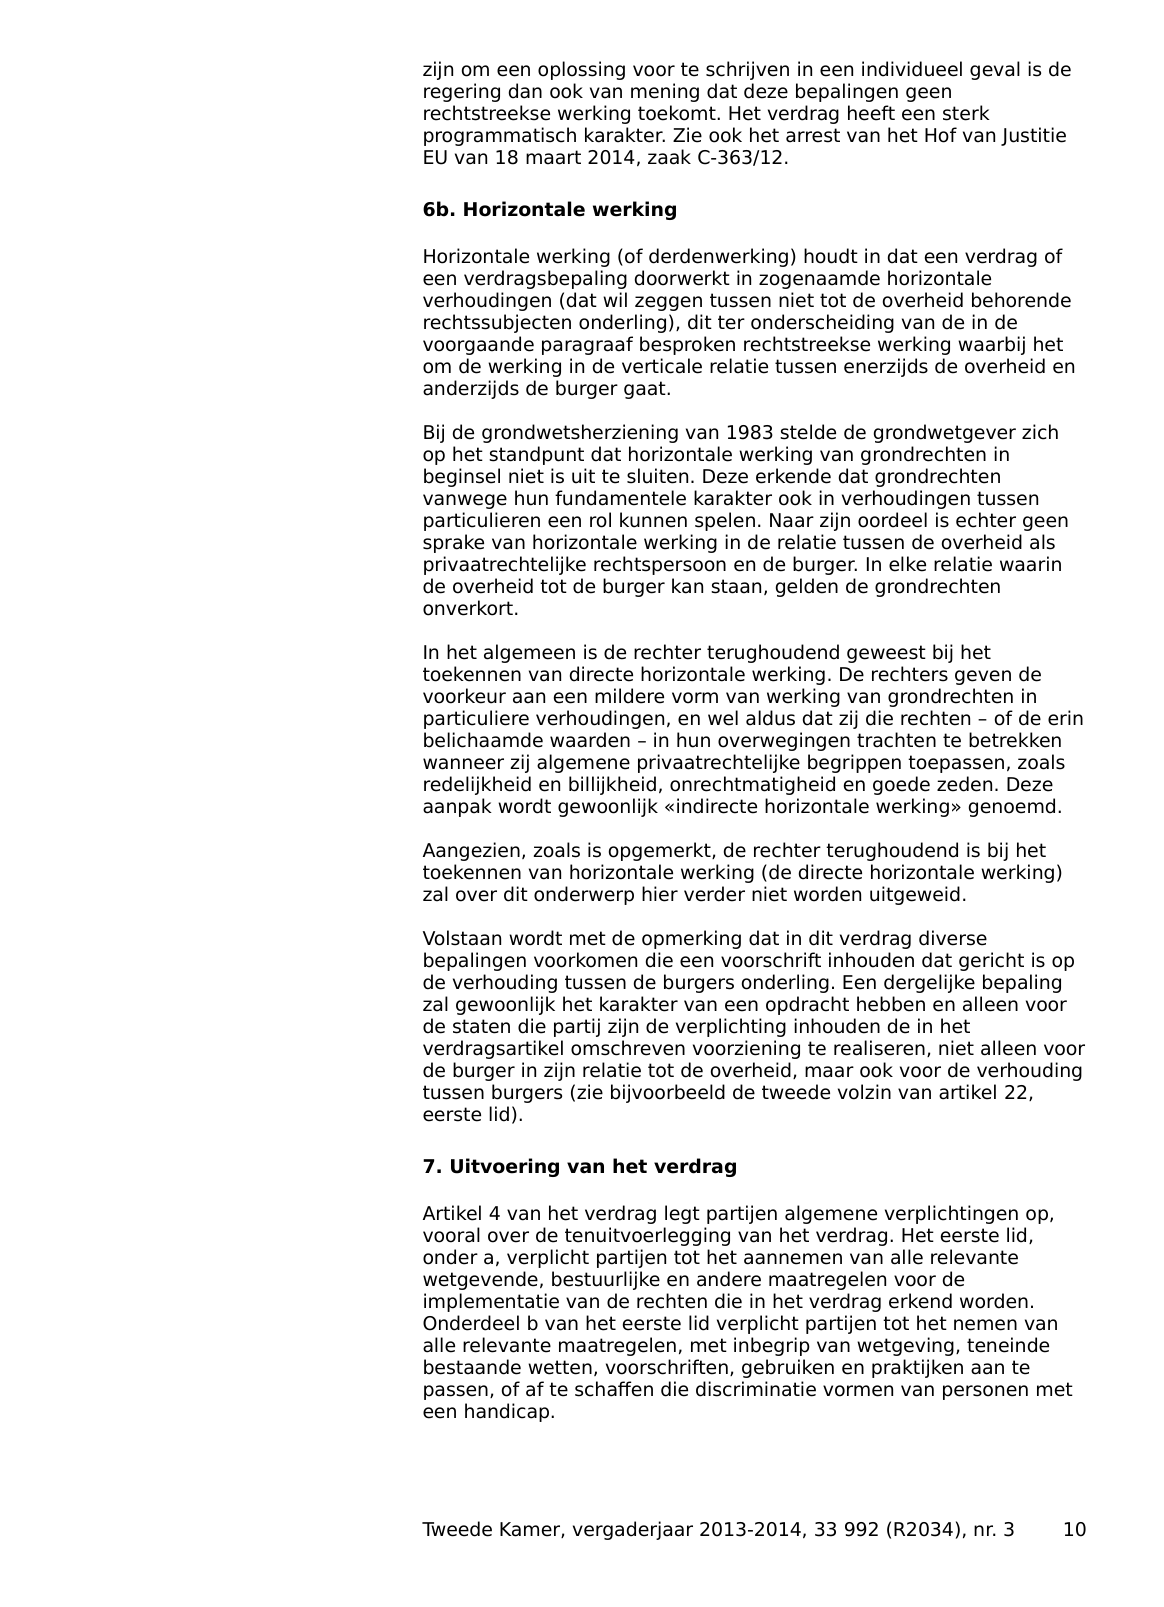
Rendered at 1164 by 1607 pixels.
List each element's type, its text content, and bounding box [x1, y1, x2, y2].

subtitle 6b. Horizontale werking [422, 199, 1087, 221]
text Horizontale werking (of derdenwerking) houdt in dat een verdrag of een verdragsbepaling doorwerkt in zogenaamde horizontale verhoudingen (dat wil zeggen tussen niet tot de overheid behorende rechtssubjecten onderling), dit ter onderscheiding van de in de voorgaande paragraaf besproken rechtstreekse werking waarbij het om de werking in de verticale relatie tussen enerzijds de overheid en anderzijds de burger gaat. [422, 246, 1087, 400]
text Volstaan wordt met de opmerking dat in dit verdrag diverse bepalingen voorkomen die een voorschrift inhouden dat gericht is op de verhouding tussen de burgers onderling. Een dergelijke bepaling zal gewoonlijk het karakter van een opdracht hebben en alleen voor de staten die partij zijn de verplichting inhouden de in het verdragsartikel omschreven voorziening te realiseren, niet alleen voor de burger in zijn relatie tot de overheid, maar ook voor de verhouding tussen burgers (zie bijvoorbeeld de tweede volzin van artikel 22, eerste lid). [422, 928, 1087, 1126]
text Bij de grondwetsherziening van 1983 stelde de grondwetgever zich op het standpunt dat horizontale werking van grondrechten in beginsel niet is uit te sluiten. Deze erkende dat grondrechten vanwege hun fundamentele karakter ook in verhoudingen tussen particulieren een rol kunnen spelen. Naar zijn oordeel is echter geen sprake van horizontale werking in de relatie tussen de overheid als privaatrechtelijke rechtspersoon en de burger. In elke relatie waarin de overheid tot de burger kan staan, gelden de grondrechten onverkort. [422, 422, 1087, 620]
text zijn om een oplossing voor te schrijven in een individueel geval is de regering dan ook van mening dat deze bepalingen geen rechtstreekse werking toekomt. Het verdrag heeft een sterk programmatisch karakter. Zie ook het arrest van het Hof van Justitie EU van 18 maart 2014, zaak C-363/12. [422, 59, 1087, 169]
subtitle 7. Uitvoering van het verdrag [422, 1156, 1087, 1178]
text Artikel 4 van het verdrag legt partijen algemene verplichtingen op, vooral over de tenuitvoerlegging van het verdrag. Het eerste lid, onder a, verplicht partijen tot het aannemen van alle relevante wetgevende, bestuurlijke en andere maatregelen voor de implementatie van de rechten die in het verdrag erkend worden. Onderdeel b van het eerste lid verplicht partijen tot het nemen van alle relevante maatregelen, met inbegrip van wetgeving, teneinde bestaande wetten, voorschriften, gebruiken en praktijken aan te passen, of af te schaffen die discriminatie vormen van personen met een handicap. [422, 1203, 1087, 1423]
text In het algemeen is de rechter terughoudend geweest bij het toekennen van directe horizontale werking. De rechters geven de voorkeur aan een mildere vorm van werking van grondrechten in particuliere verhoudingen, en wel aldus dat zij die rechten – of de erin belichaamde waarden – in hun overwegingen trachten te betrekken wanneer zij algemene privaatrechtelijke begrippen toepassen, zoals redelijkheid en billijkheid, onrechtmatigheid en goede zeden. Deze aanpak wordt gewoonlijk «indirecte horizontale werking» genoemd. [422, 642, 1087, 818]
text Aangezien, zoals is opgemerkt, de rechter terughoudend is bij het toekennen van horizontale werking (de directe horizontale werking) zal over dit onderwerp hier verder niet worden uitgeweid. [422, 840, 1087, 906]
